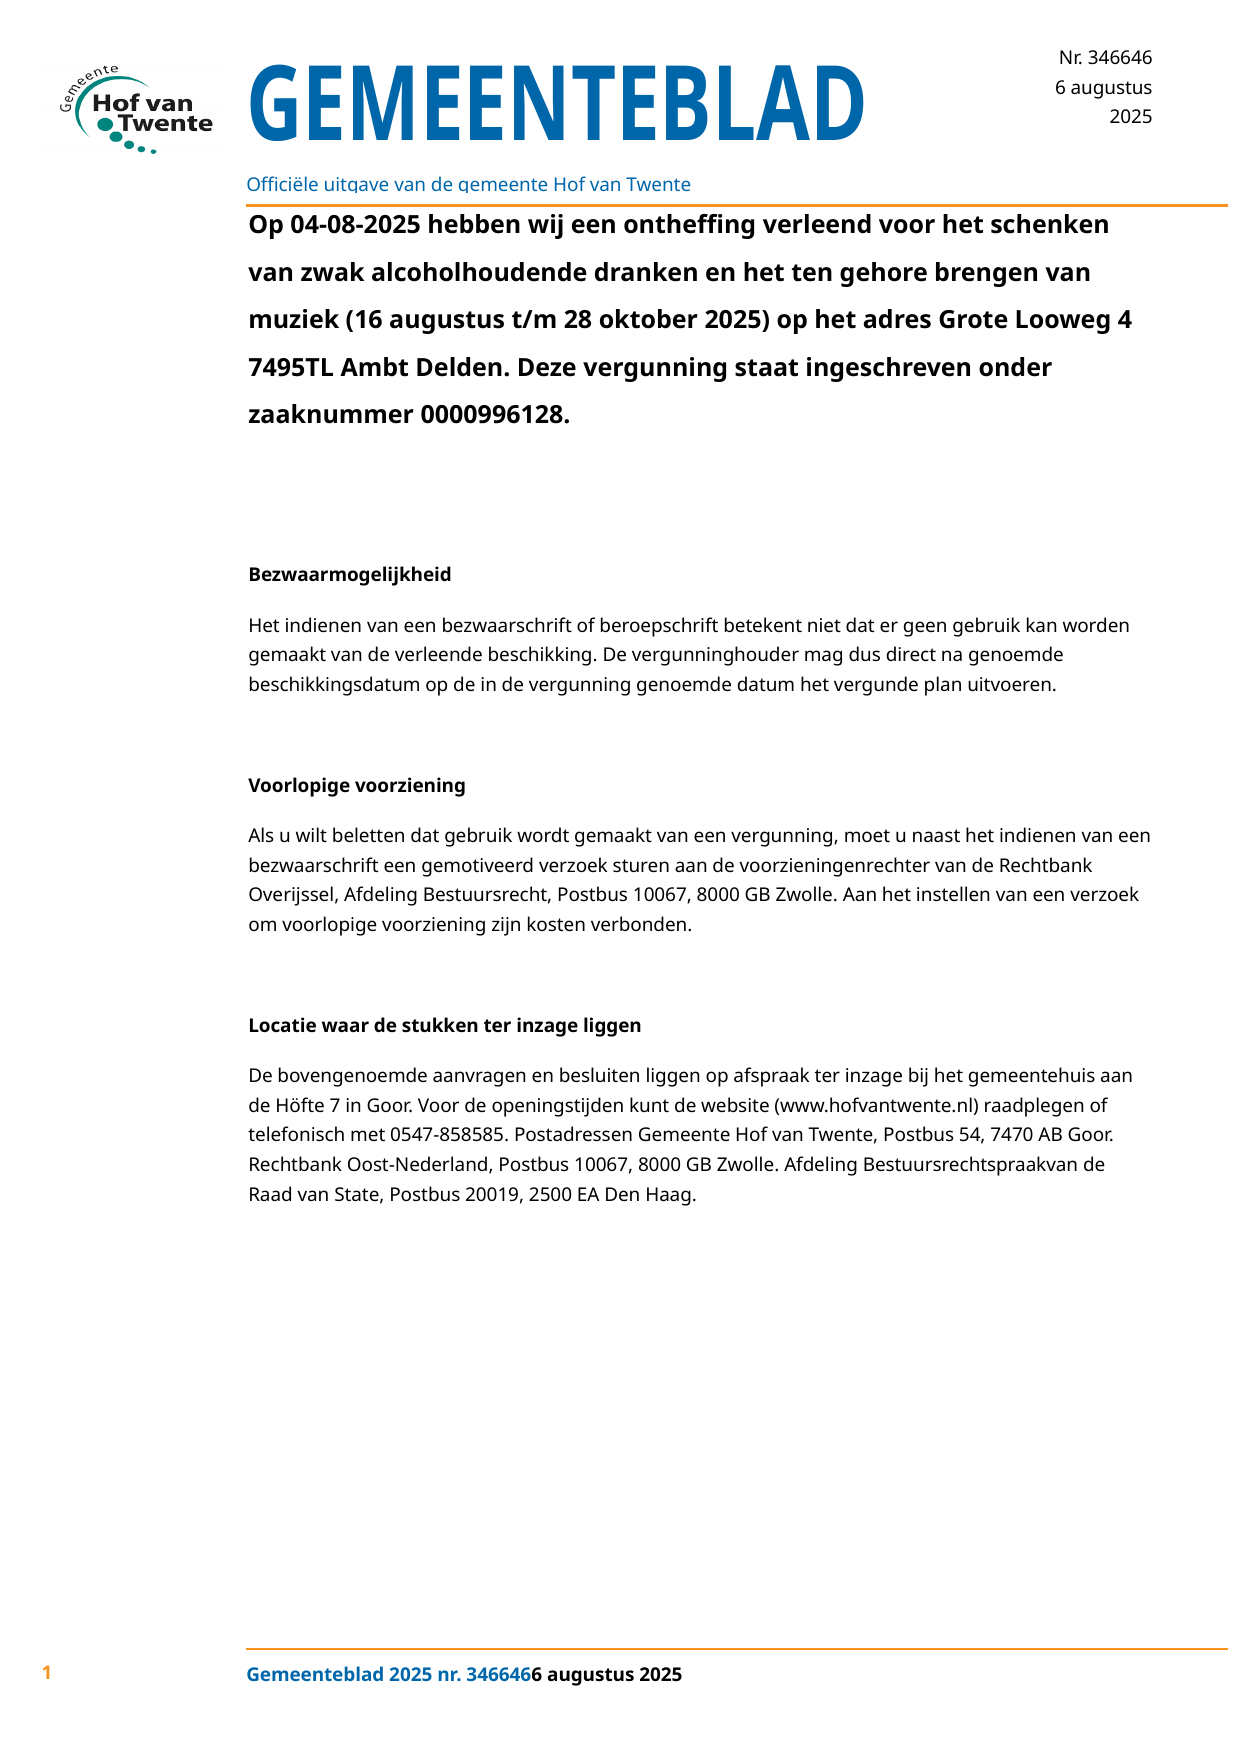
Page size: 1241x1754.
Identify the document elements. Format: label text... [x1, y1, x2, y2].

text Locatie waar de stukken ter inzage liggen [248, 1012, 1152, 1038]
picture [41, 47, 231, 172]
text Op 04-08-2025 hebben wij een ontheffing verleend voor het schenken van zwak alcoholhoudende dranken en het ten gehore brengen van muziek (16 augustus t/m 28 oktober 2025) op het adres Grote Looweg 4 7495TL Ambt Delden. Deze vergunning staat ingeschreven onder zaaknummer 0000996128. [248, 207, 1152, 431]
text Voorlopige voorziening [248, 772, 1152, 798]
text Als u wilt beletten dat gebruik wordt gemaakt van een vergunning, moet u naast het indienen van een bezwaarschrift een gemotiveerd verzoek sturen aan de voorzieningenrechter van de Rechtbank Overijssel, Afdeling Bestuursrecht, Postbus 10067, 8000 GB Zwolle. Aan het instellen van een verzoek om voorlopige voorziening zijn kosten verbonden. [248, 822, 1152, 937]
text Het indienen van een bezwaarschrift of beroepschrift betekent niet dat er geen gebruik kan worden gemaakt van de verleende beschikking. De vergunninghouder mag dus direct na genoemde beschikkingsdatum op de in de vergunning genoemde datum het vergunde plan uitvoeren. [248, 612, 1152, 697]
text De bovengenoemde aanvragen en besluiten liggen op afspraak ter inzage bij het gemeentehuis aan de Höfte 7 in Goor. Voor de openingstijden kunt de website (www.hofvantwente.nl) raadplegen of telefonisch met 0547-858585. Postadressen Gemeente Hof van Twente, Postbus 54, 7470 AB Goor. Rechtbank Oost-Nederland, Postbus 10067, 8000 GB Zwolle. Afdeling Bestuursrechtspraakvan de Raad van State, Postbus 20019, 2500 EA Den Haag. [248, 1062, 1152, 1206]
text Bezwaarmogelijkheid [248, 562, 1152, 587]
